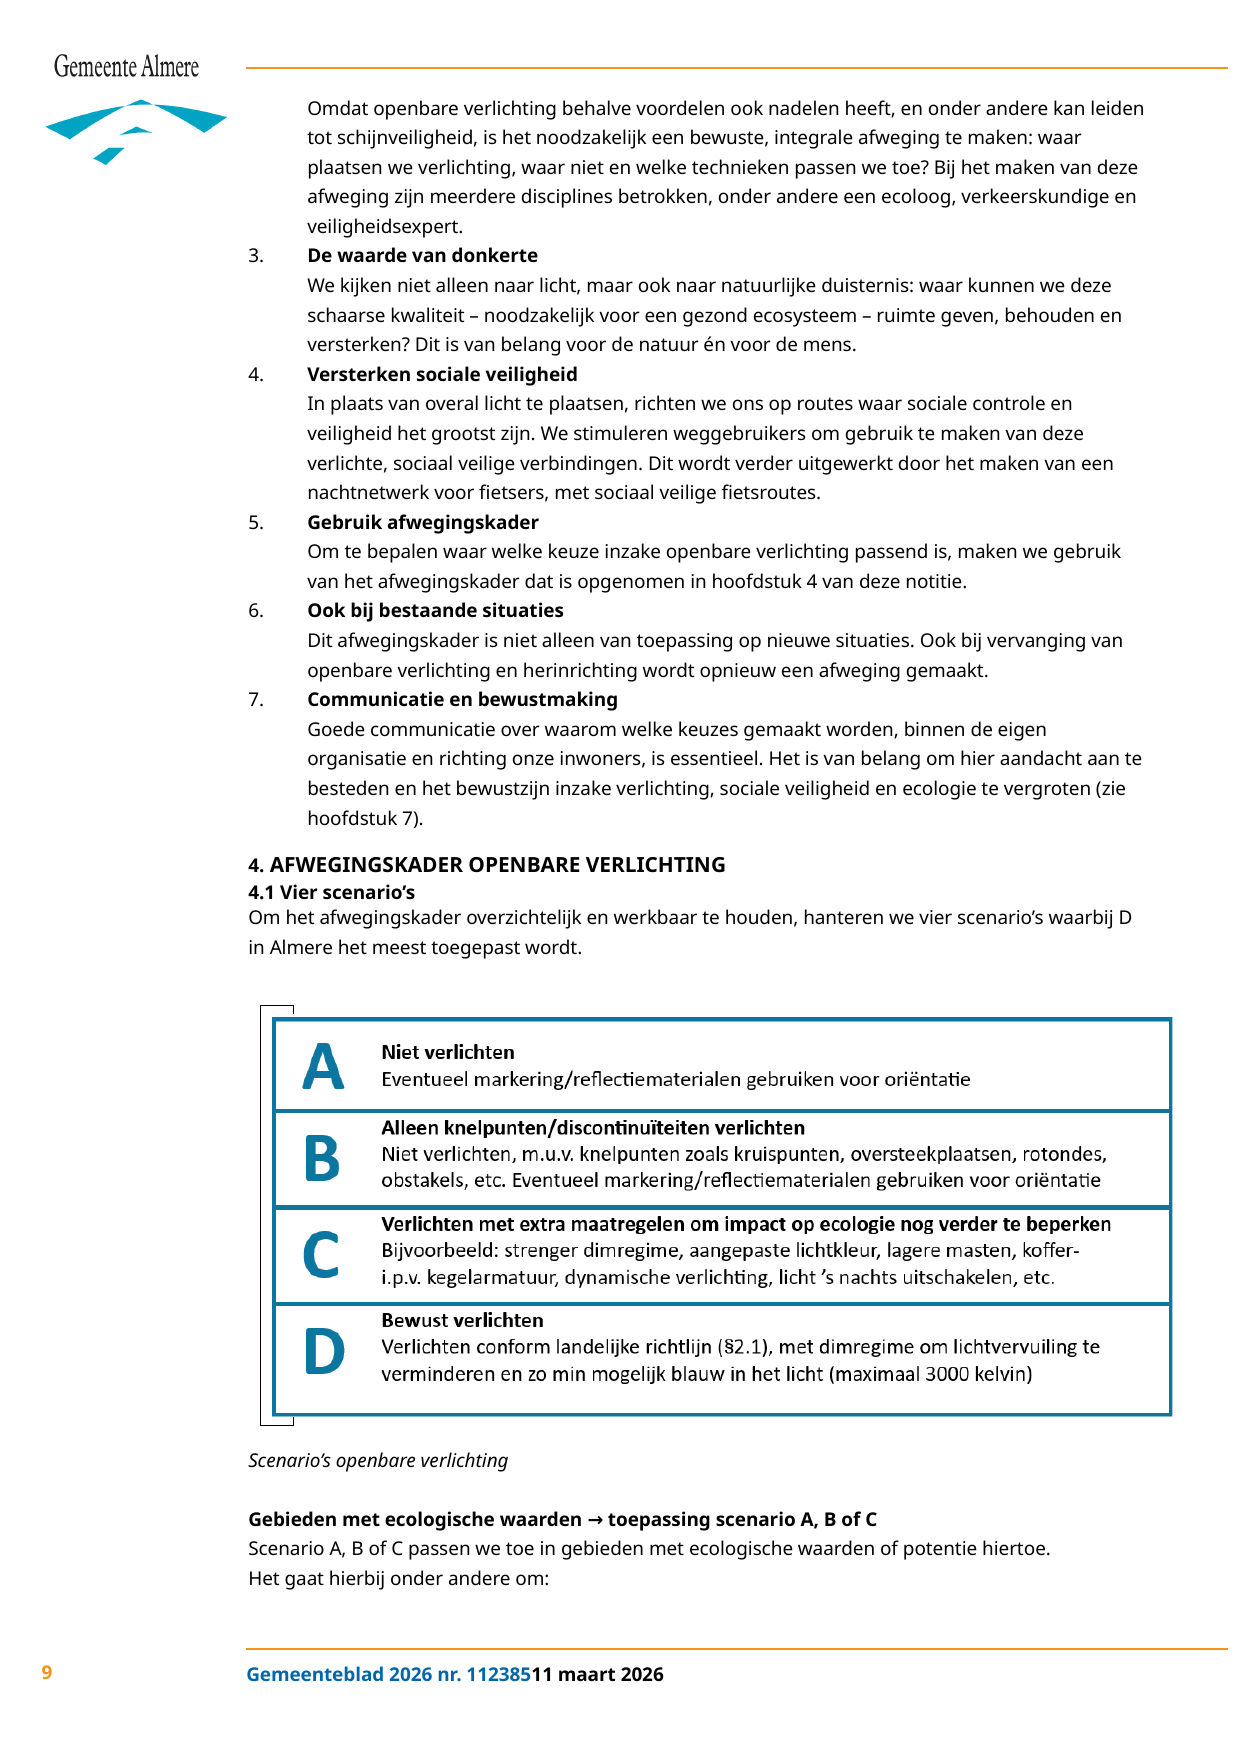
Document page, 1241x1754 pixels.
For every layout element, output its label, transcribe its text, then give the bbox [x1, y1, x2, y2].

picture [277, 1114, 1168, 1204]
list De waarde van donkerte [248, 243, 1152, 268]
text Gebieden met ecologische waarden → toepassing scenario A, B of C [248, 1506, 1152, 1532]
list Versterken sociale veiligheid [248, 361, 1152, 387]
list Omdat openbare verlichting behalve voordelen ook nadelen heeft, en onder andere kan leiden tot schijnveiligheid, is het noodzakelijk een bewuste, integrale afweging te maken: waar plaatsen we verlichting, waar niet en welke technieken passen we toe? Bij het maken van deze afweging zijn meerdere disciplines betrokken, onder andere een ecoloog, verkeerskundige en veiligheidsexpert. [248, 95, 1152, 239]
list We kijken niet alleen naar licht, maar ook naar natuurlijke duisternis: waar kunnen we deze schaarse kwaliteit – noodzakelijk voor een gezond ecosysteem – ruimte geven, behouden en versterken? Dit is van belang voor de natuur én voor de mens. [248, 272, 1152, 357]
list Ook bij bestaande situaties [248, 598, 1152, 623]
picture [277, 1211, 1168, 1301]
text 4. AFWEGINGSKADER OPENBARE VERLICHTING [248, 850, 1152, 879]
list Communicatie en bewustmaking [248, 686, 1152, 712]
list Goede communicatie over waarom welke keuzes gemaakt worden, binnen de eigen organisatie en richting onze inwoners, is essentieel. Het is van belang om hier aandacht aan te besteden en het bewustzijn inzake verlichting, sociale veiligheid en ecologie te vergroten (zie hoofdstuk 7). [248, 716, 1152, 831]
list In plaats van overal licht te plaatsen, richten we ons op routes waar sociale controle en veiligheid het grootst zijn. We stimuleren weggebruikers om gebruik te maken van deze verlichte, sociaal veilige verbindingen. Dit wordt verder uitgewerkt door het maken van een nachtnetwerk voor fietsers, met sociaal veilige fietsroutes. [248, 391, 1152, 505]
picture [41, 47, 231, 172]
text 4.1 Vier scenario’s [248, 879, 1152, 904]
list Dit afwegingskader is niet alleen van toepassing op nieuwe situaties. Ook bij vervanging van openbare verlichting en herinrichting wordt opnieuw een afweging gemaakt. [248, 627, 1152, 683]
picture [277, 1022, 1168, 1108]
picture [268, 1014, 1173, 1417]
text Scenario’s openbare verlichting [248, 1447, 1152, 1472]
text Het gaat hierbij onder andere om: [248, 1565, 1152, 1591]
list Gebruik afwegingskader [248, 509, 1152, 535]
text Scenario A, B of C passen we toe in gebieden met ecologische waarden of potentie hiertoe. [248, 1536, 1152, 1561]
list Om te bepalen waar welke keuze inzake openbare verlichting passend is, maken we gebruik van het afwegingskader dat is opgenomen in hoofdstuk 4 van deze notitie. [248, 538, 1152, 594]
text Om het afwegingskader overzichtelijk en werkbaar te houden, hanteren we vier scenario’s waarbij D in Almere het meest toegepast wordt. [248, 904, 1152, 960]
picture [277, 1307, 1168, 1412]
